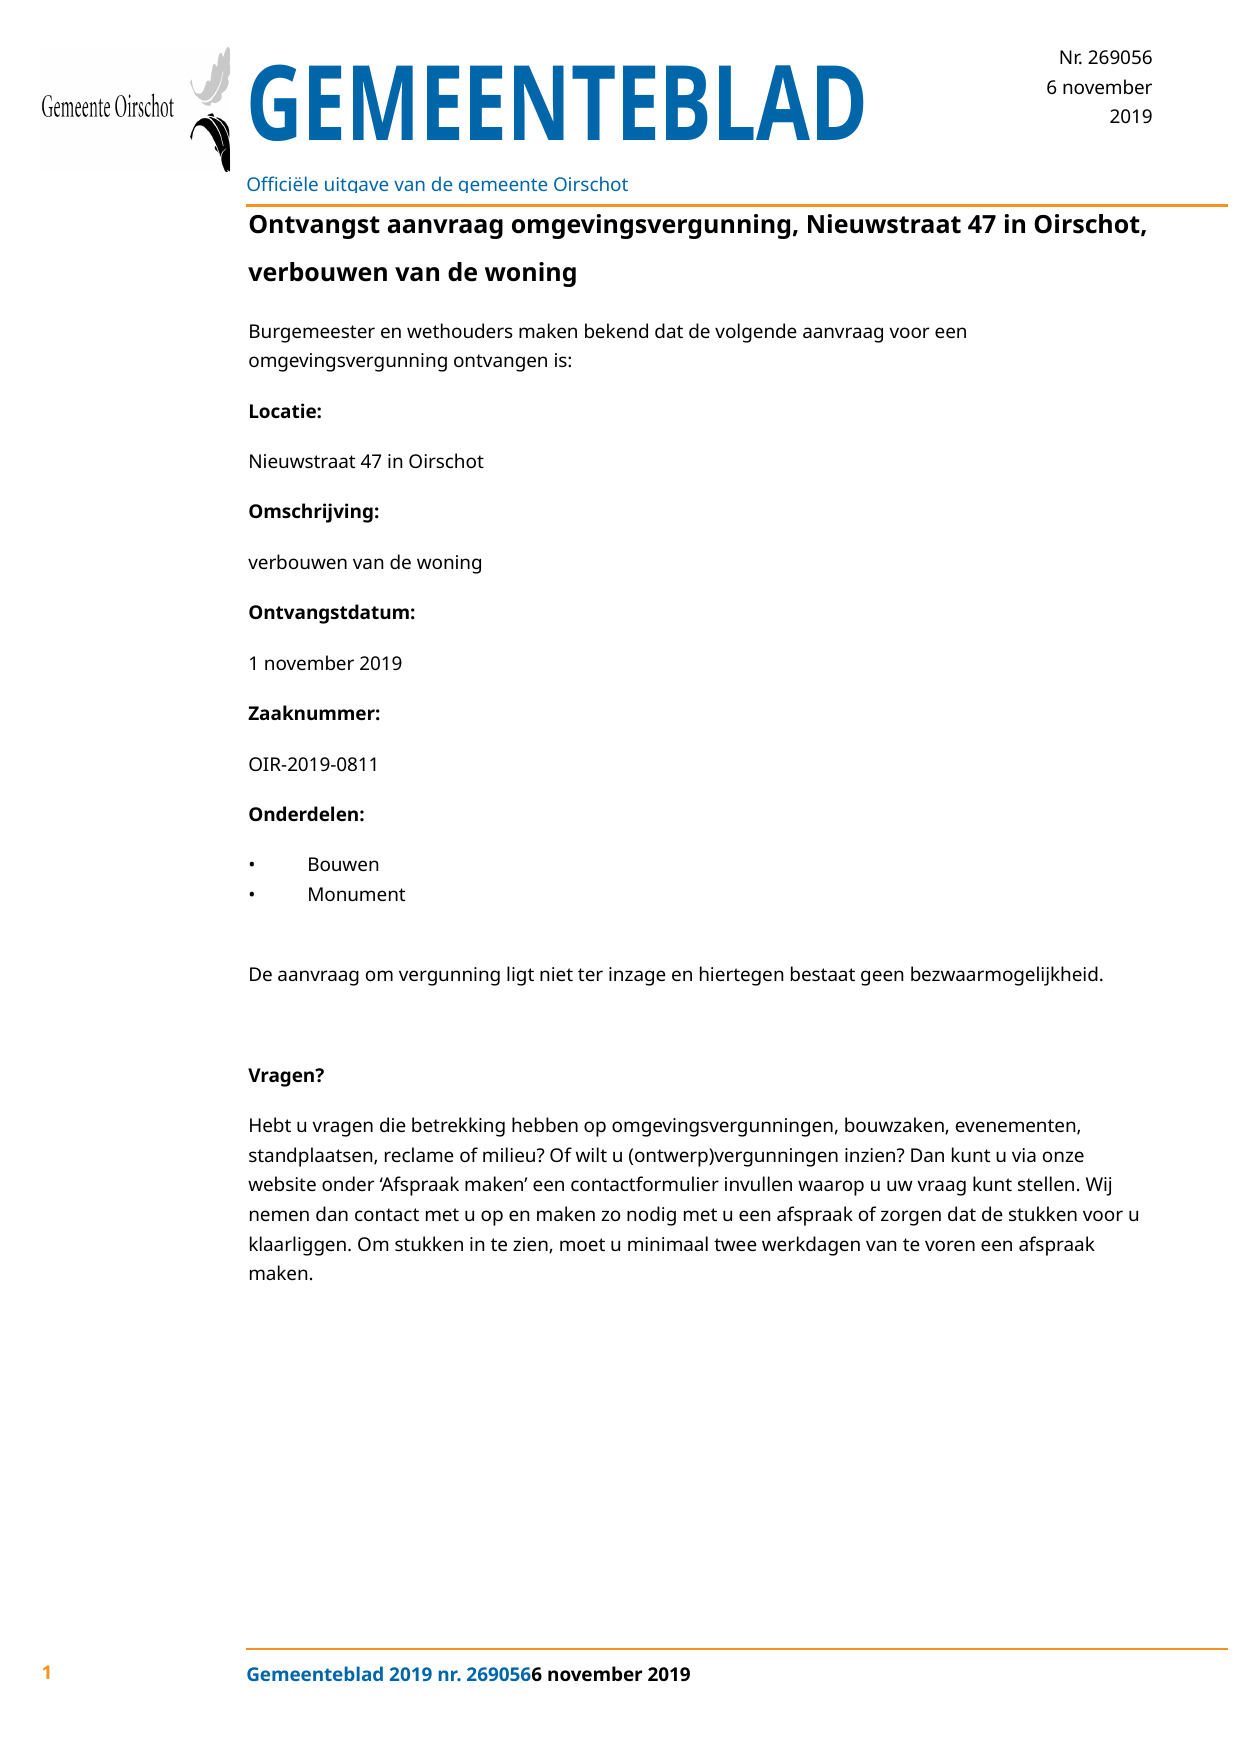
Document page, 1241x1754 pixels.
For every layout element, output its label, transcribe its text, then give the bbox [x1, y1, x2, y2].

list Monument [248, 881, 1152, 907]
text Burgemeester en wethouders maken bekend dat de volgende aanvraag voor een omgevingsvergunning ontvangen is: [248, 318, 1152, 373]
text Omschrijving: [248, 499, 1152, 524]
text Ontvangstdatum: [248, 599, 1152, 625]
text Hebt u vragen die betrekking hebben op omgevingsvergunningen, bouwzaken, evenementen, standplaatsen, reclame of milieu? Of wilt u (ontwerp)vergunningen inzien? Dan kunt u via onze website onder ‘Afspraak maken’ een contactformulier invullen waarop u uw vraag kunt stellen. Wij nemen dan contact met u op en maken zo nodig met u een afspraak of zorgen dat de stukken voor u klaarliggen. Om stukken in te zien, moet u minimaal twee werkdagen van te voren een afspraak maken. [248, 1112, 1152, 1286]
list Bouwen [248, 852, 1152, 877]
text OIR-2019-0811 [248, 751, 1152, 777]
picture [41, 47, 231, 172]
text Ontvangst aanvraag omgevingsvergunning, Nieuwstraat 47 in Oirschot, verbouwen van de woning [248, 207, 1152, 288]
text De aanvraag om vergunning ligt niet ter inzage en hiertegen bestaat geen bezwaarmogelijkheid. [248, 961, 1152, 987]
text Vragen? [248, 1062, 1152, 1088]
text verbouwen van de woning [248, 549, 1152, 575]
text Locatie: [248, 398, 1152, 424]
text Zaaknummer: [248, 700, 1152, 726]
text Nieuwstraat 47 in Oirschot [248, 448, 1152, 474]
text Onderdelen: [248, 801, 1152, 827]
text 1 november 2019 [248, 650, 1152, 676]
